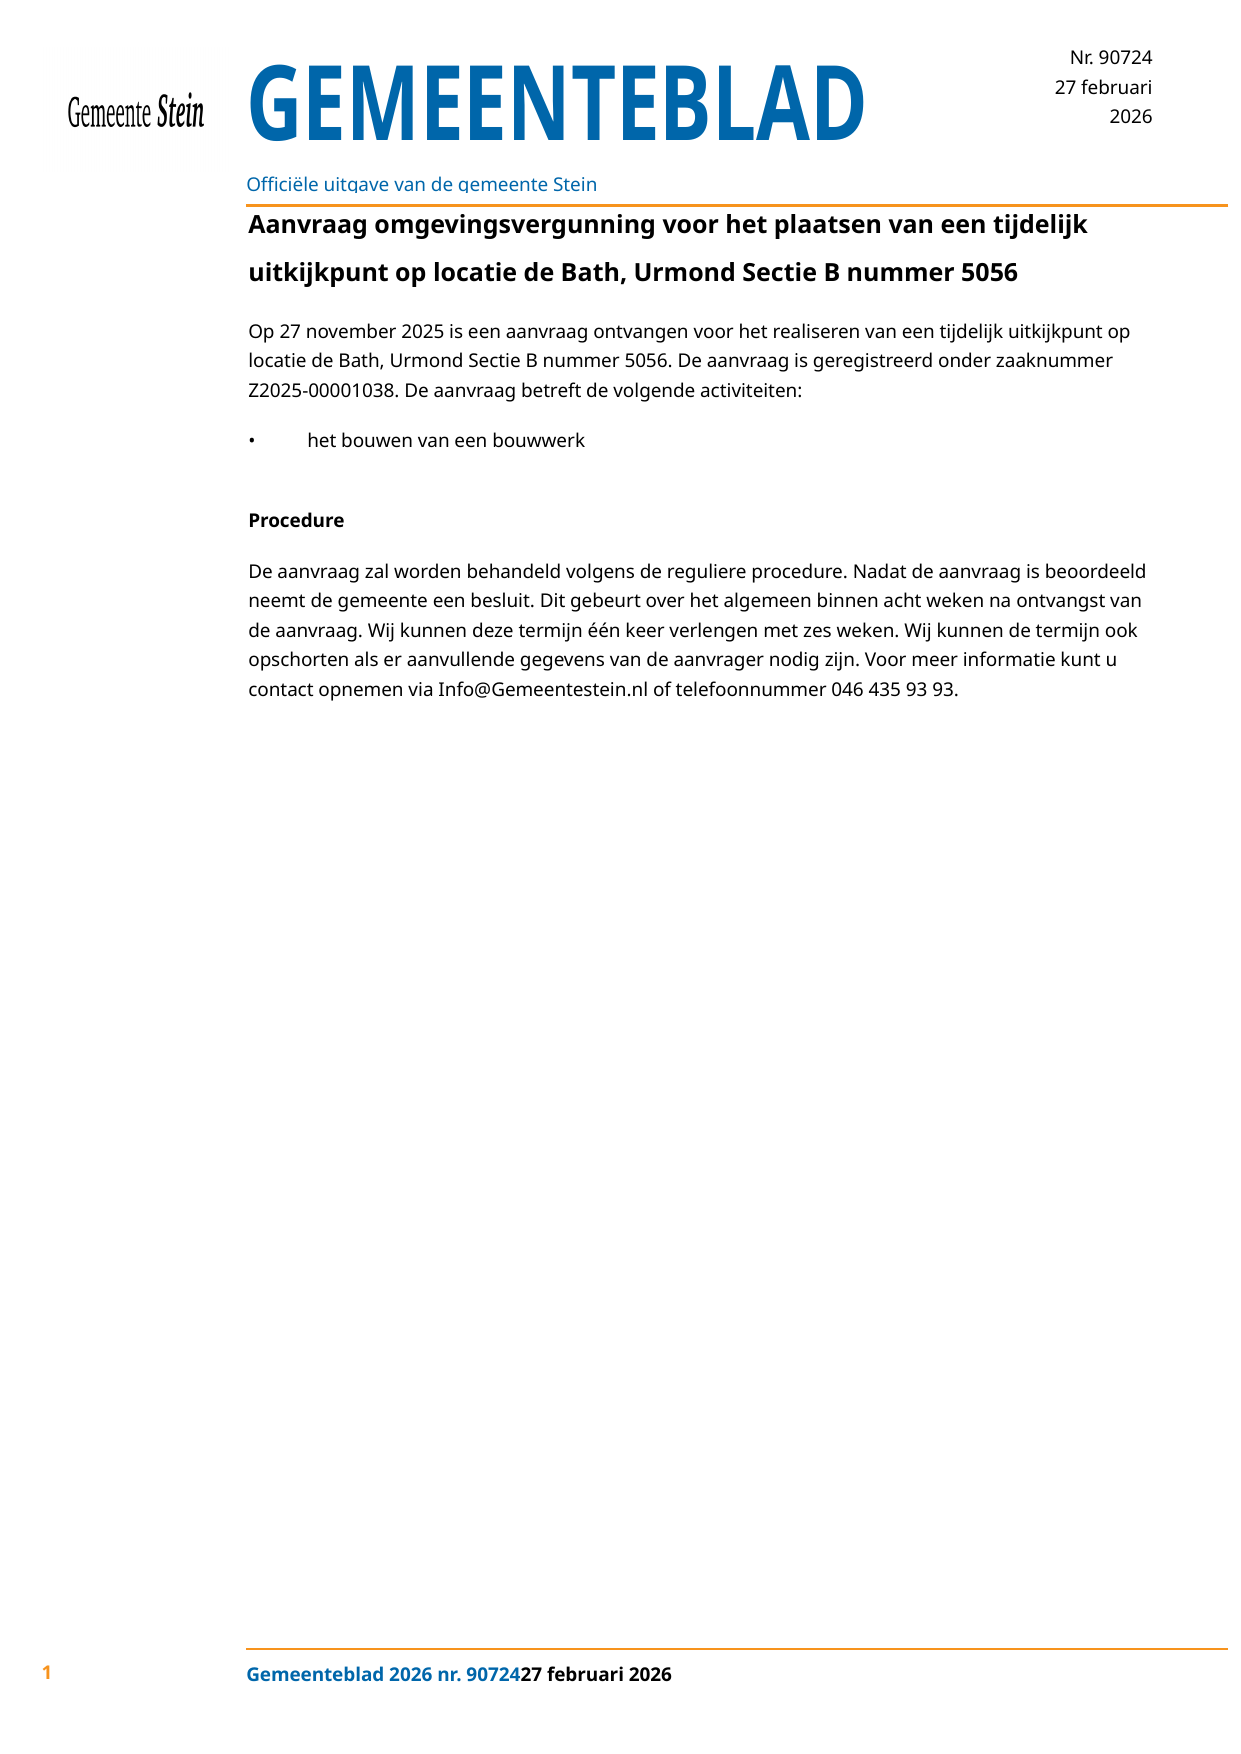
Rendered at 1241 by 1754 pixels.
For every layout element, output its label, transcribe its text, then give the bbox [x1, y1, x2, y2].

text Procedure [248, 507, 1152, 533]
text De aanvraag zal worden behandeld volgens de reguliere procedure. Nadat de aanvraag is beoordeeld neemt de gemeente een besluit. Dit gebeurt over het algemeen binnen acht weken na ontvangst van de aanvraag. Wij kunnen deze termijn één keer verlengen met zes weken. Wij kunnen de termijn ook opschorten als er aanvullende gegevens van de aanvrager nodig zijn. Voor meer informatie kunt u contact opnemen via Info@Gemeentestein.nl of telefoonnummer 046 435 93 93. [248, 558, 1152, 702]
text Op 27 november 2025 is een aanvraag ontvangen voor het realiseren van een tijdelijk uitkijkpunt op locatie de Bath, Urmond Sectie B nummer 5056. De aanvraag is geregistreerd onder zaaknummer Z2025-00001038. De aanvraag betreft de volgende activiteiten: [248, 318, 1152, 403]
list het bouwen van een bouwwerk [248, 427, 1152, 453]
text Aanvraag omgevingsvergunning voor het plaatsen van een tijdelijk uitkijkpunt op locatie de Bath, Urmond Sectie B nummer 5056 [248, 207, 1152, 288]
picture [41, 47, 231, 172]
